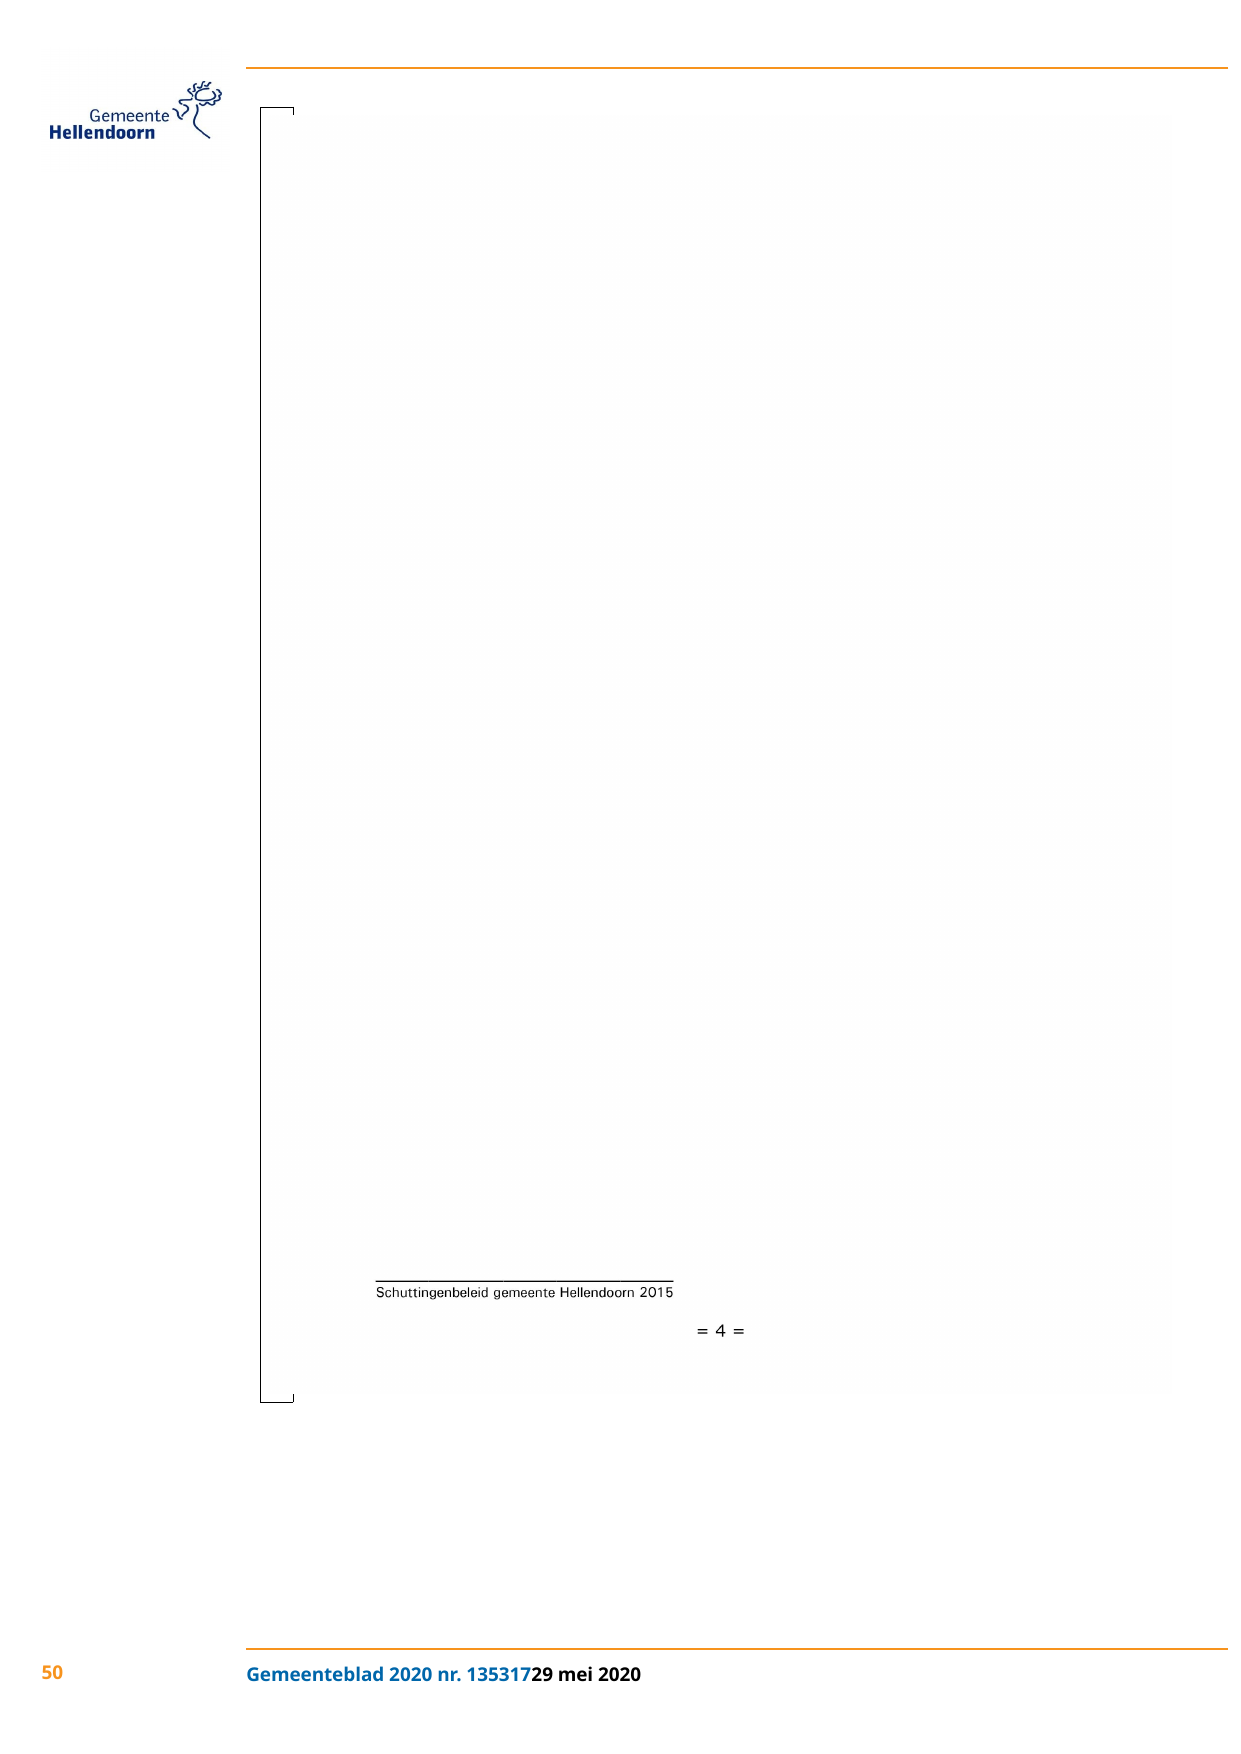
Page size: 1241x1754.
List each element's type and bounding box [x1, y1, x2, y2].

picture [268, 115, 1173, 1394]
picture [41, 47, 231, 172]
